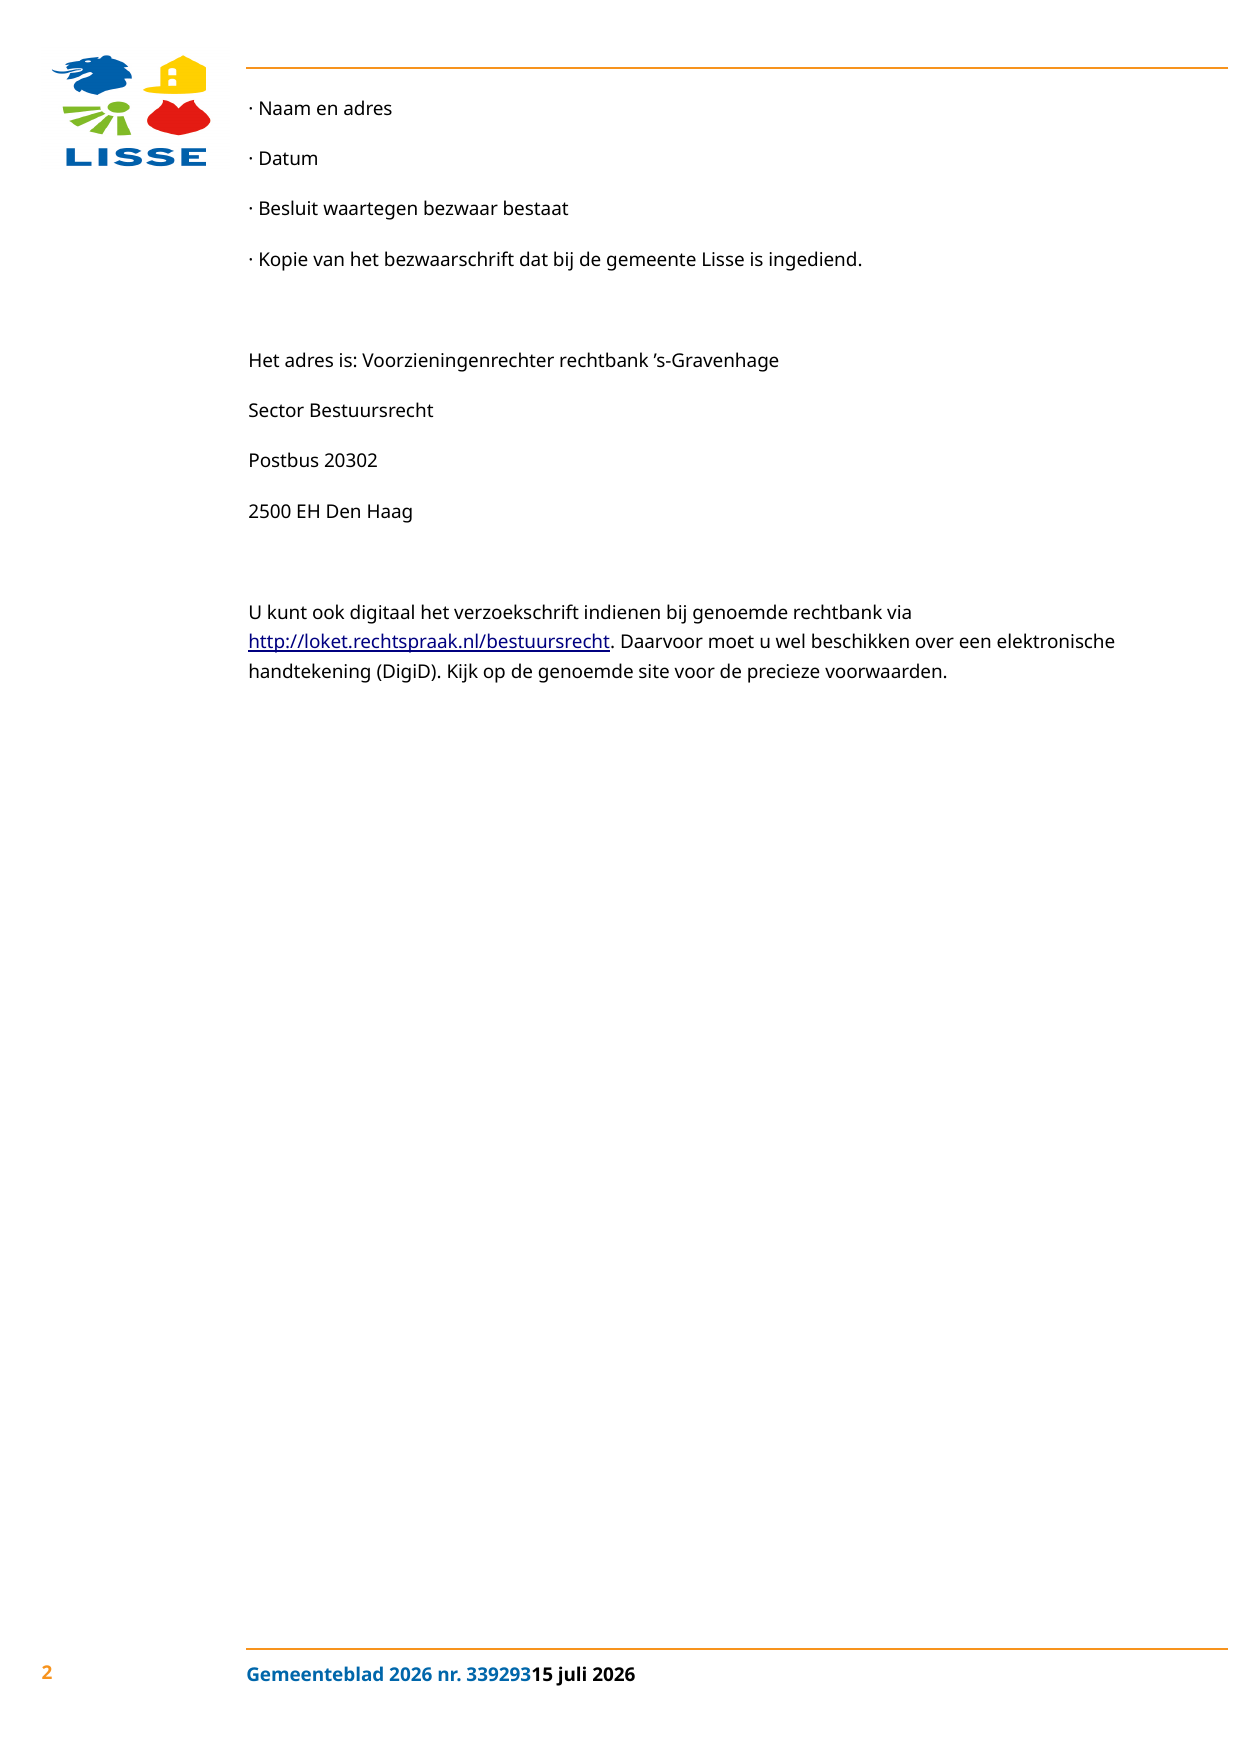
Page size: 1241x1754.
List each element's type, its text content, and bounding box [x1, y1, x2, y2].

text · Kopie van het bezwaarschrift dat bij de gemeente Lisse is ingediend. [248, 246, 1152, 272]
text · Datum [248, 145, 1152, 171]
text Sector Bestuursrecht [248, 397, 1152, 423]
text Postbus 20302 [248, 448, 1152, 473]
text · Besluit waartegen bezwaar bestaat [248, 196, 1152, 221]
text U kunt ook digitaal het verzoekschrift indienen bij genoemde rechtbank via http://loket.rechtspraak.nl/bestuursrecht. Daarvoor moet u wel beschikken over een elektronische handtekening (DigiD). Kijk op de genoemde site voor de precieze voorwaarden. [248, 599, 1152, 684]
text Het adres is: Voorzieningenrechter rechtbank ’s-Gravenhage [248, 347, 1152, 373]
text 2500 EH Den Haag [248, 498, 1152, 524]
text · Naam en adres [248, 95, 1152, 121]
picture [41, 47, 231, 172]
